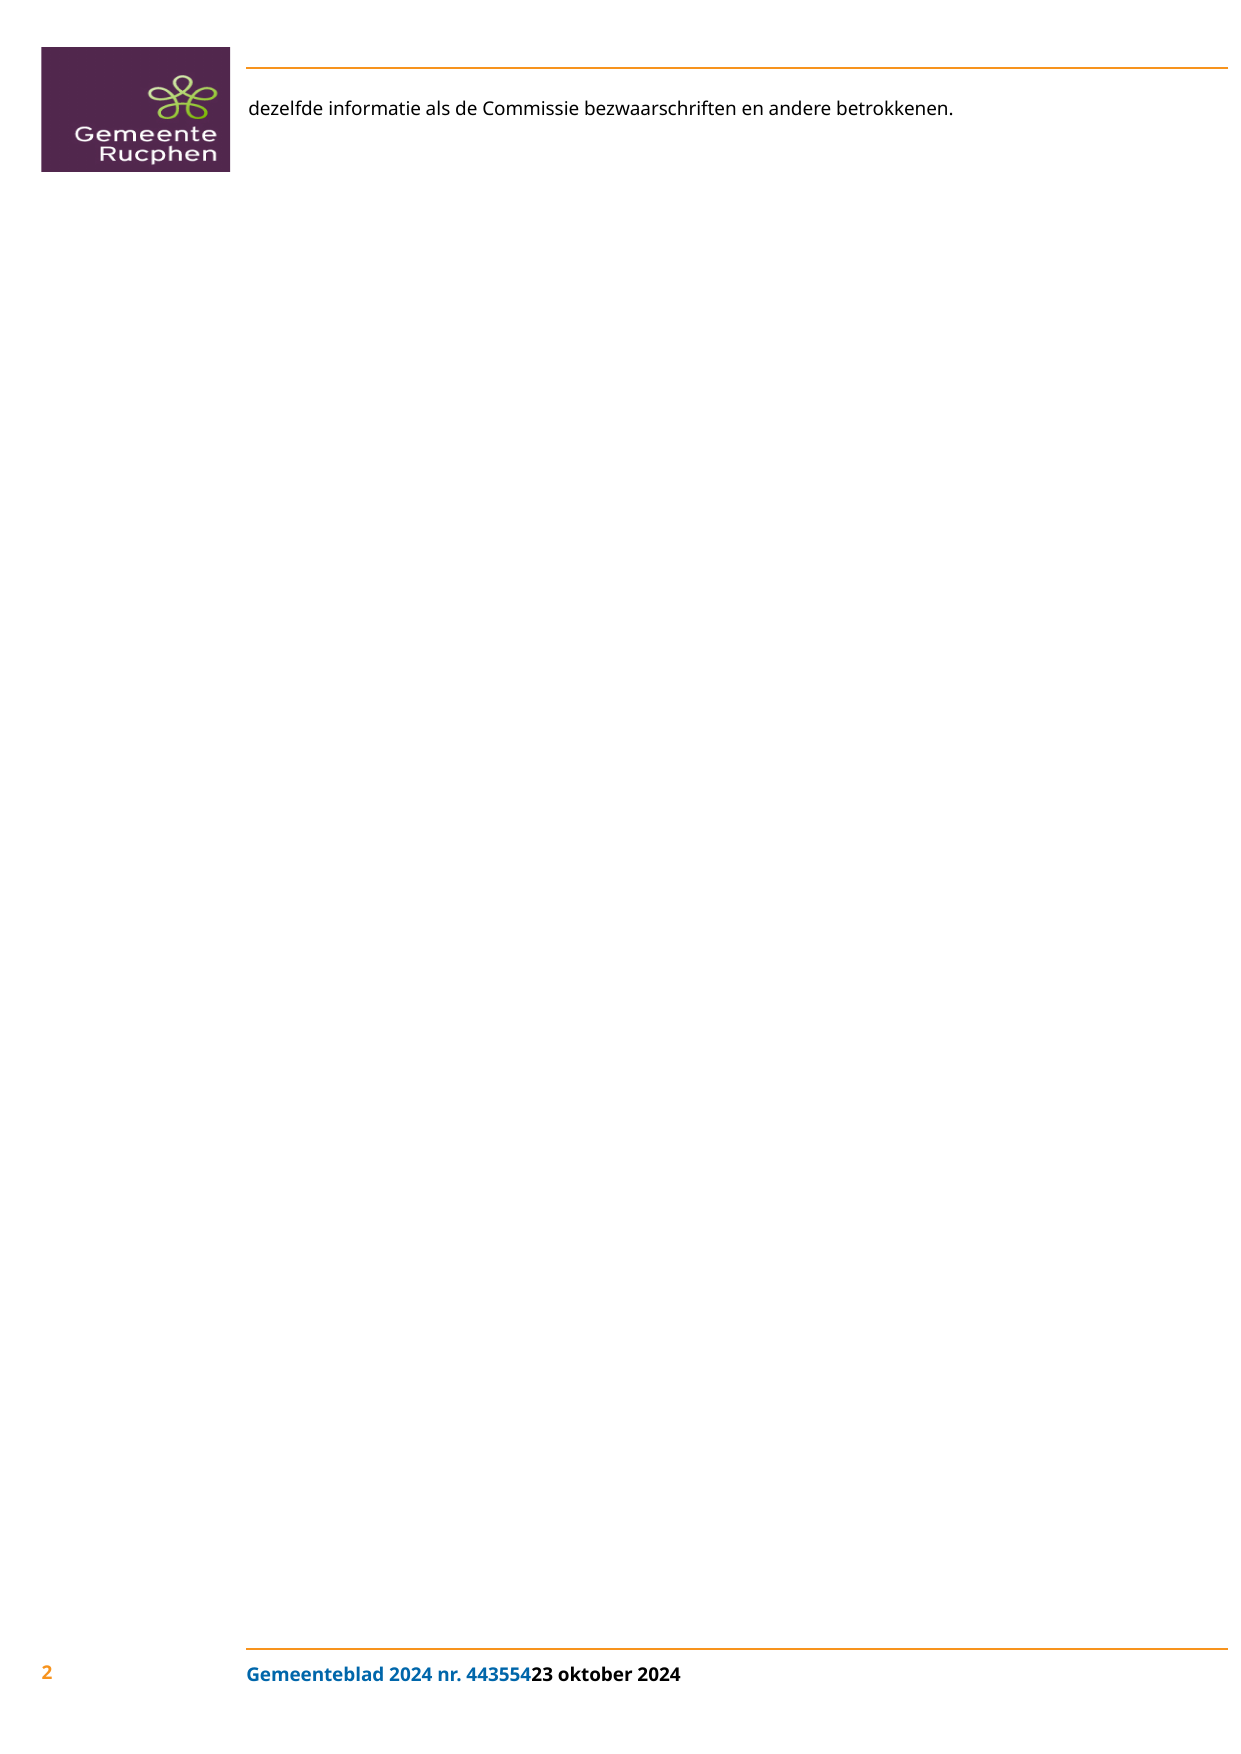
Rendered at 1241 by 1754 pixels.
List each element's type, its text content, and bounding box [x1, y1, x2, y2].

text dezelfde informatie als de Commissie bezwaarschriften en andere betrokkenen. [248, 95, 1152, 121]
picture [41, 47, 231, 172]
